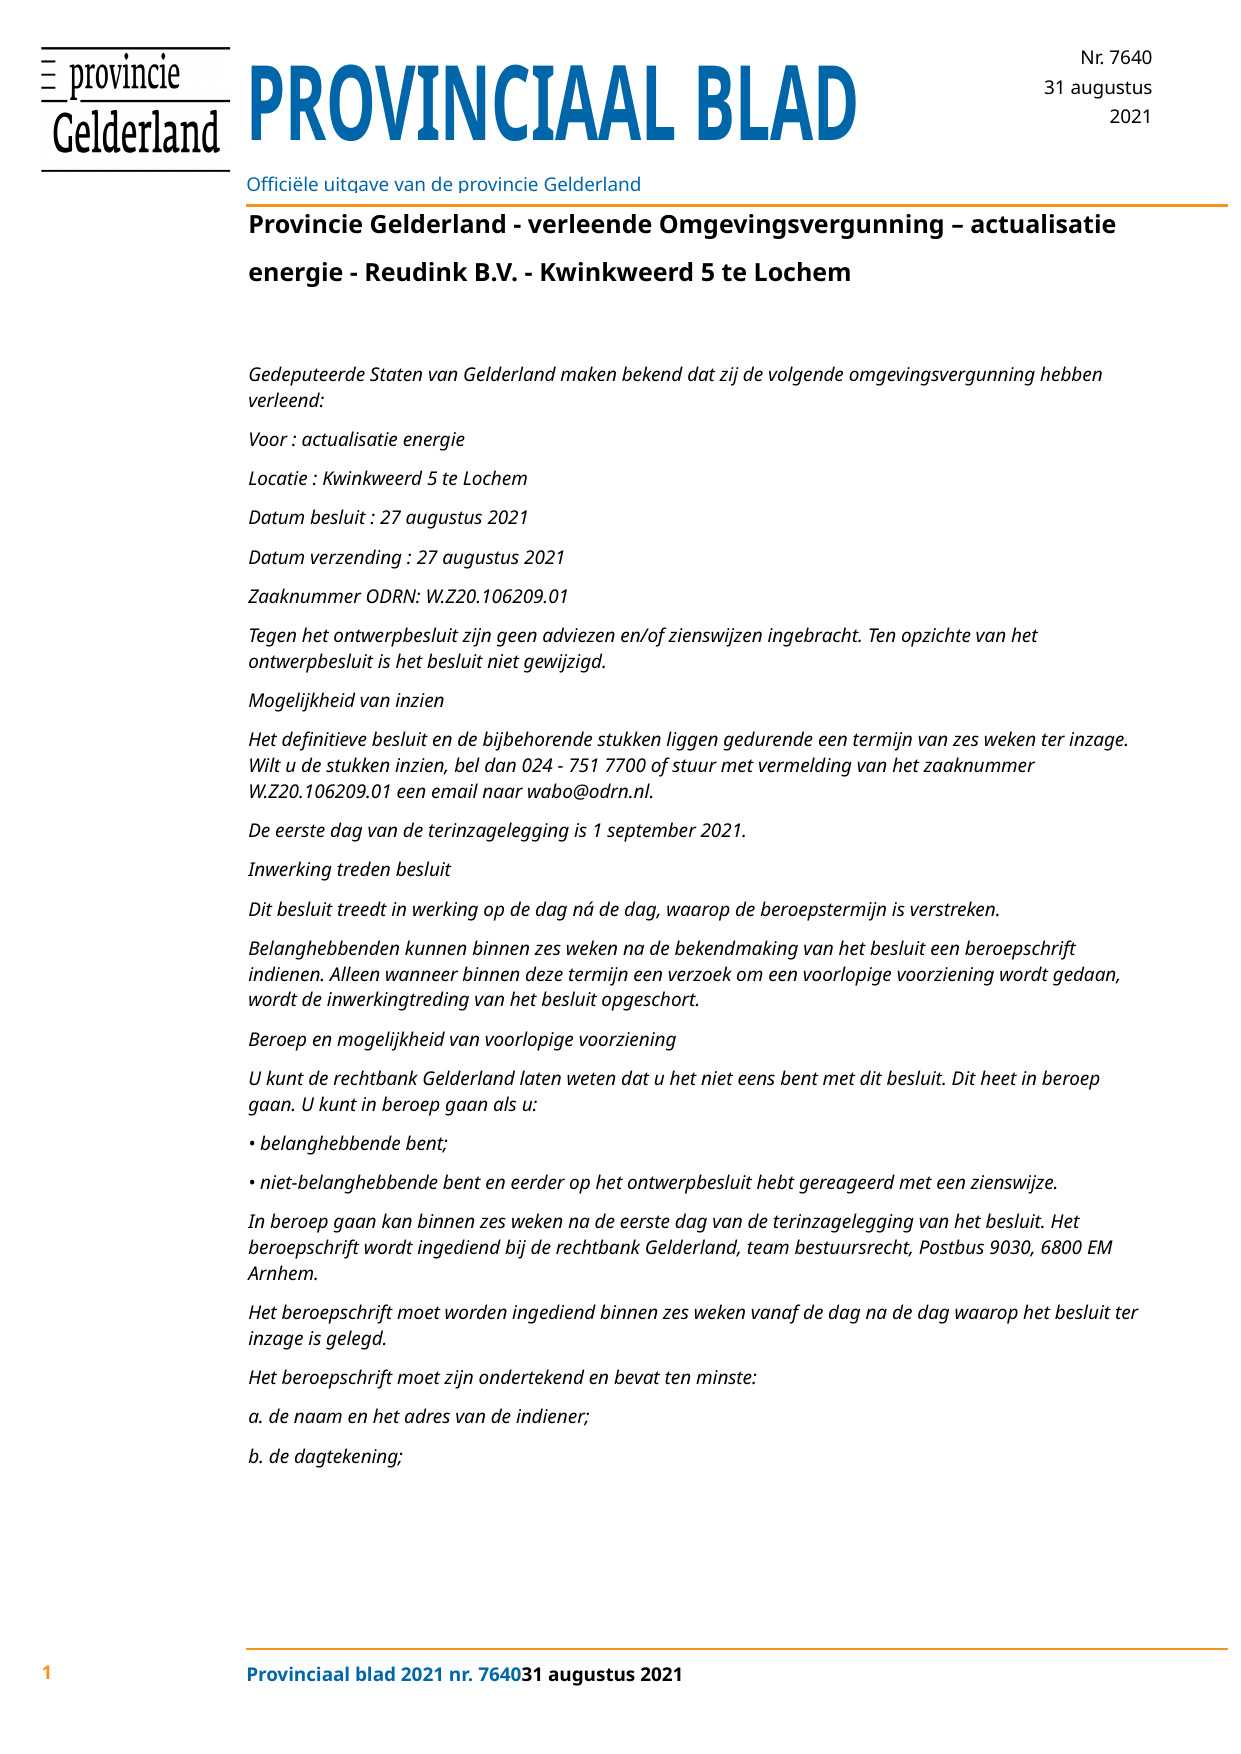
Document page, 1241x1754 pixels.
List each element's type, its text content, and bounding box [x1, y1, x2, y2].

text a. de naam en het adres van de indiener; [248, 1404, 1152, 1429]
text b. de dagtekening; [248, 1443, 1152, 1469]
text Het beroepschrift moet worden ingediend binnen zes weken vanaf de dag na de dag waarop het besluit ter inzage is gelegd. [248, 1299, 1152, 1351]
text Gedeputeerde Staten van Gelderland maken bekend dat zij de volgende omgevingsvergunning hebben verleend: [248, 361, 1152, 412]
text Inwerking treden besluit [248, 857, 1152, 882]
text Het beroepschrift moet zijn ondertekend en bevat ten minste: [248, 1364, 1152, 1390]
text In beroep gaan kan binnen zes weken na de eerste dag van de terinzagelegging van het besluit. Het beroepschrift wordt ingediend bij de rechtbank Gelderland, team bestuursrecht, Postbus 9030, 6800 EM Arnhem. [248, 1209, 1152, 1286]
picture [41, 47, 231, 172]
text Het definitieve besluit en de bijbehorende stukken liggen gedurende een termijn van zes weken ter inzage. Wilt u de stukken inzien, bel dan 024 - 751 7700 of stuur met vermelding van het zaaknummer W.Z20.106209.01 een email naar wabo@odrn.nl. [248, 727, 1152, 804]
text Zaaknummer ODRN: W.Z20.106209.01 [248, 583, 1152, 609]
text U kunt de rechtbank Gelderland laten weten dat u het niet eens bent met dit besluit. Dit heet in beroep gaan. U kunt in beroep gaan als u: [248, 1065, 1152, 1117]
text Datum verzending : 27 augustus 2021 [248, 544, 1152, 569]
text Belanghebbenden kunnen binnen zes weken na de bekendmaking van het besluit een beroepschrift indienen. Alleen wanneer binnen deze termijn een verzoek om een voorlopige voorziening wordt gedaan, wordt de inwerkingtreding van het besluit opgeschort. [248, 935, 1152, 1012]
text De eerste dag van de terinzagelegging is 1 september 2021. [248, 817, 1152, 843]
text Datum besluit : 27 augustus 2021 [248, 504, 1152, 530]
text Locatie : Kwinkweerd 5 te Lochem [248, 465, 1152, 491]
text Voor : actualisatie energie [248, 426, 1152, 452]
text Tegen het ontwerpbesluit zijn geen adviezen en/of zienswijzen ingebracht. Ten opzichte van het ontwerpbesluit is het besluit niet gewijzigd. [248, 622, 1152, 674]
text Dit besluit treedt in werking op de dag ná de dag, waarop de beroepstermijn is verstreken. [248, 896, 1152, 922]
text • belanghebbende bent; [248, 1130, 1152, 1156]
text Mogelijkheid van inzien [248, 687, 1152, 713]
text • niet-belanghebbende bent en eerder op het ontwerpbesluit hebt gereageerd met een zienswijze. [248, 1169, 1152, 1195]
text Provincie Gelderland - verleende Omgevingsvergunning – actualisatie energie - Reudink B.V. - Kwinkweerd 5 te Lochem [248, 207, 1152, 288]
text Beroep en mogelijkheid van voorlopige voorziening [248, 1026, 1152, 1052]
